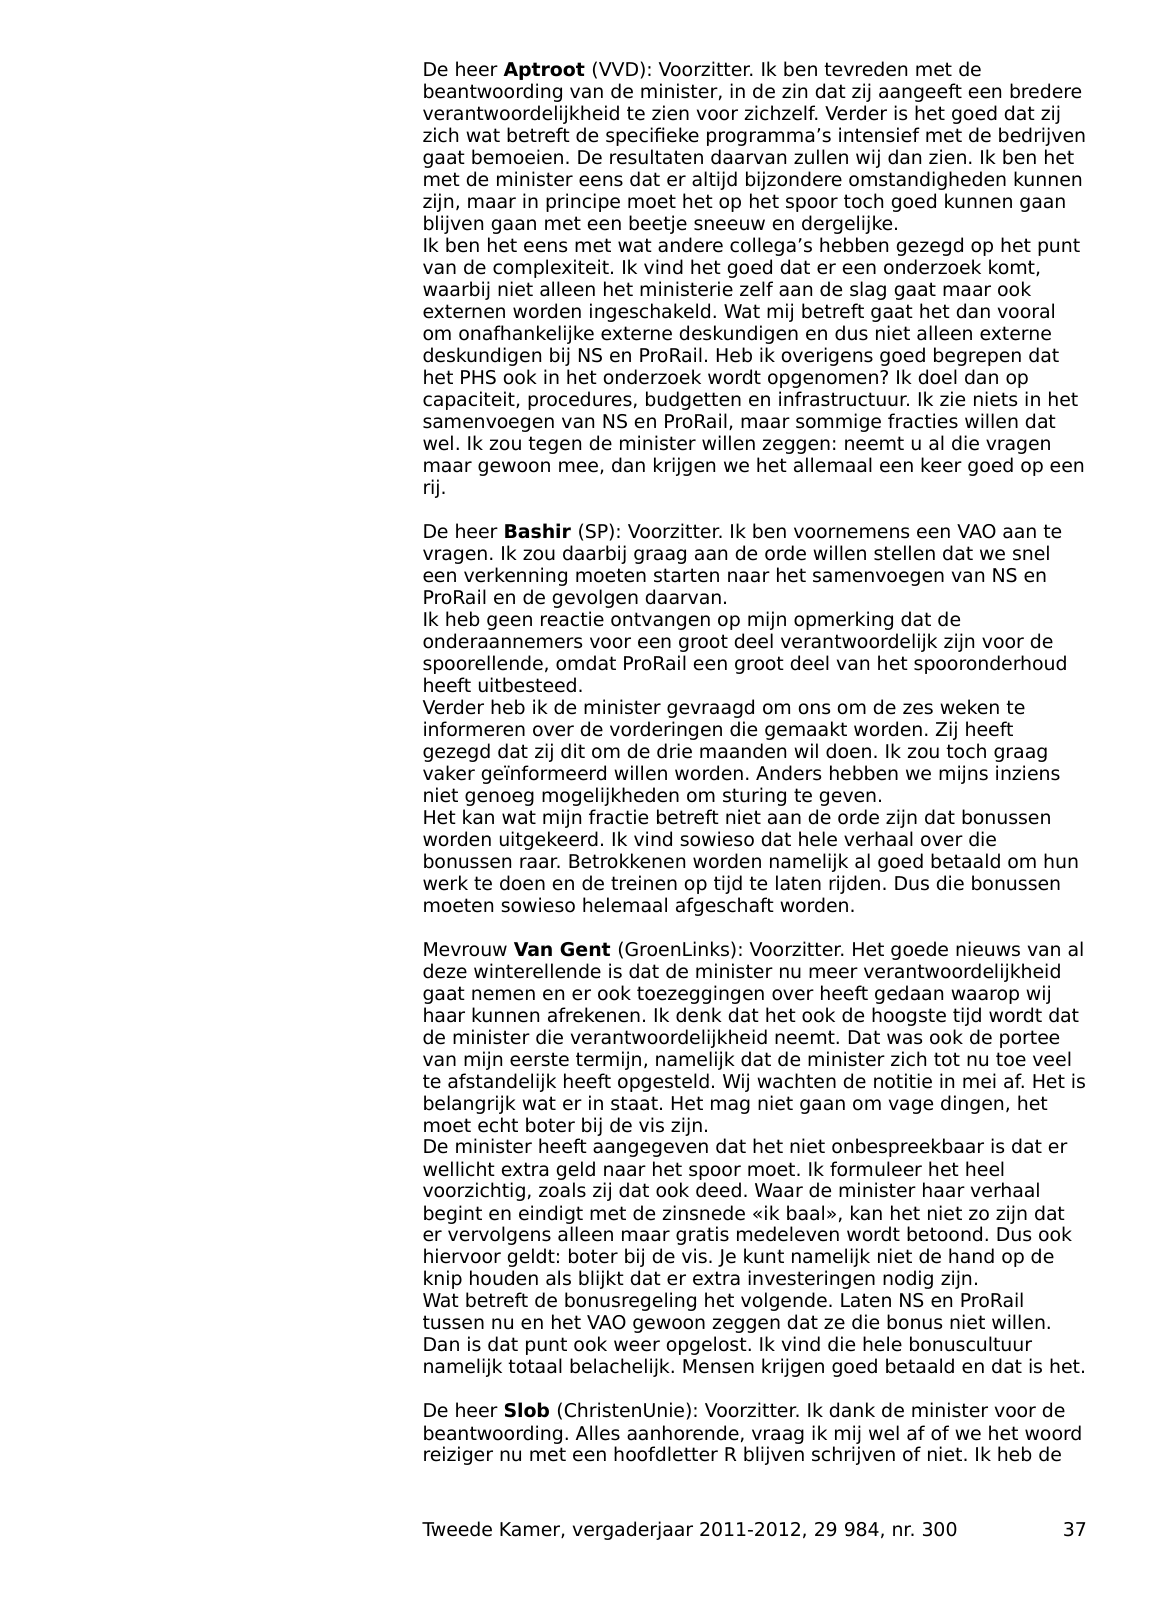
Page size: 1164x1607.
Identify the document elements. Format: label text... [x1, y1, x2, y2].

text De minister heeft aangegeven dat het niet onbespreekbaar is dat er wellicht extra geld naar het spoor moet. Ik formuleer het heel voorzichtig, zoals zij dat ook deed. Waar de minister haar verhaal begint en eindigt met de zinsnede «ik baal», kan het niet zo zijn dat er vervolgens alleen maar gratis medeleven wordt betoond. Dus ook hiervoor geldt: boter bij de vis. Je kunt namelijk niet de hand op de knip houden als blijkt dat er extra investeringen nodig zijn. [422, 1136, 1087, 1290]
text Ik heb geen reactie ontvangen op mijn opmerking dat de onderaannemers voor een groot deel verantwoordelijk zijn voor de spoorellende, omdat ProRail een groot deel van het spooronderhoud heeft uitbesteed. [422, 609, 1087, 697]
text Ik ben het eens met wat andere collega’s hebben gezegd op het punt van de complexiteit. Ik vind het goed dat er een onderzoek komt, waarbij niet alleen het ministerie zelf aan de slag gaat maar ook externen worden ingeschakeld. Wat mij betreft gaat het dan vooral om onafhankelijke externe deskundigen en dus niet alleen externe deskundigen bij NS en ProRail. Heb ik overigens goed begrepen dat het PHS ook in het onderzoek wordt opgenomen? Ik doel dan op capaciteit, procedures, budgetten en infrastructuur. Ik zie niets in het samenvoegen van NS en ProRail, maar sommige fracties willen dat wel. Ik zou tegen de minister willen zeggen: neemt u al die vragen maar gewoon mee, dan krijgen we het allemaal een keer goed op een rij. [422, 235, 1087, 499]
text Verder heb ik de minister gevraagd om ons om de zes weken te informeren over de vorderingen die gemaakt worden. Zij heeft gezegd dat zij dit om de drie maanden wil doen. Ik zou toch graag vaker geïnformeerd willen worden. Anders hebben we mijns inziens niet genoeg mogelijkheden om sturing te geven. [422, 697, 1087, 807]
text De heer Bashir (SP): Voorzitter. Ik ben voornemens een VAO aan te vragen. Ik zou daarbij graag aan de orde willen stellen dat we snel een verkenning moeten starten naar het samenvoegen van NS en ProRail en de gevolgen daarvan. [422, 521, 1087, 609]
text Mevrouw Van Gent (GroenLinks): Voorzitter. Het goede nieuws van al deze winterellende is dat de minister nu meer verantwoordelijkheid gaat nemen en er ook toezeggingen over heeft gedaan waarop wij haar kunnen afrekenen. Ik denk dat het ook de hoogste tijd wordt dat de minister die verantwoordelijkheid neemt. Dat was ook de portee van mijn eerste termijn, namelijk dat de minister zich tot nu toe veel te afstandelijk heeft opgesteld. Wij wachten de notitie in mei af. Het is belangrijk wat er in staat. Het mag niet gaan om vage dingen, het moet echt boter bij de vis zijn. [422, 939, 1087, 1136]
text De heer Slob (ChristenUnie): Voorzitter. Ik dank de minister voor de beantwoording. Alles aanhorende, vraag ik mij wel af of we het woord reiziger nu met een hoofdletter R blijven schrijven of niet. Ik heb de [422, 1400, 1087, 1466]
text De heer Aptroot (VVD): Voorzitter. Ik ben tevreden met de beantwoording van de minister, in de zin dat zij aangeeft een bredere verantwoordelijkheid te zien voor zichzelf. Verder is het goed dat zij zich wat betreft de specifieke programma’s intensief met de bedrijven gaat bemoeien. De resultaten daarvan zullen wij dan zien. Ik ben het met de minister eens dat er altijd bijzondere omstandigheden kunnen zijn, maar in principe moet het op het spoor toch goed kunnen gaan blijven gaan met een beetje sneeuw en dergelijke. [422, 59, 1087, 235]
text Wat betreft de bonusregeling het volgende. Laten NS en ProRail tussen nu en het VAO gewoon zeggen dat ze die bonus niet willen. Dan is dat punt ook weer opgelost. Ik vind die hele bonuscultuur namelijk totaal belachelijk. Mensen krijgen goed betaald en dat is het. [422, 1290, 1087, 1378]
text Het kan wat mijn fractie betreft niet aan de orde zijn dat bonussen worden uitgekeerd. Ik vind sowieso dat hele verhaal over die bonussen raar. Betrokkenen worden namelijk al goed betaald om hun werk te doen en de treinen op tijd te laten rijden. Dus die bonussen moeten sowieso helemaal afgeschaft worden. [422, 807, 1087, 916]
